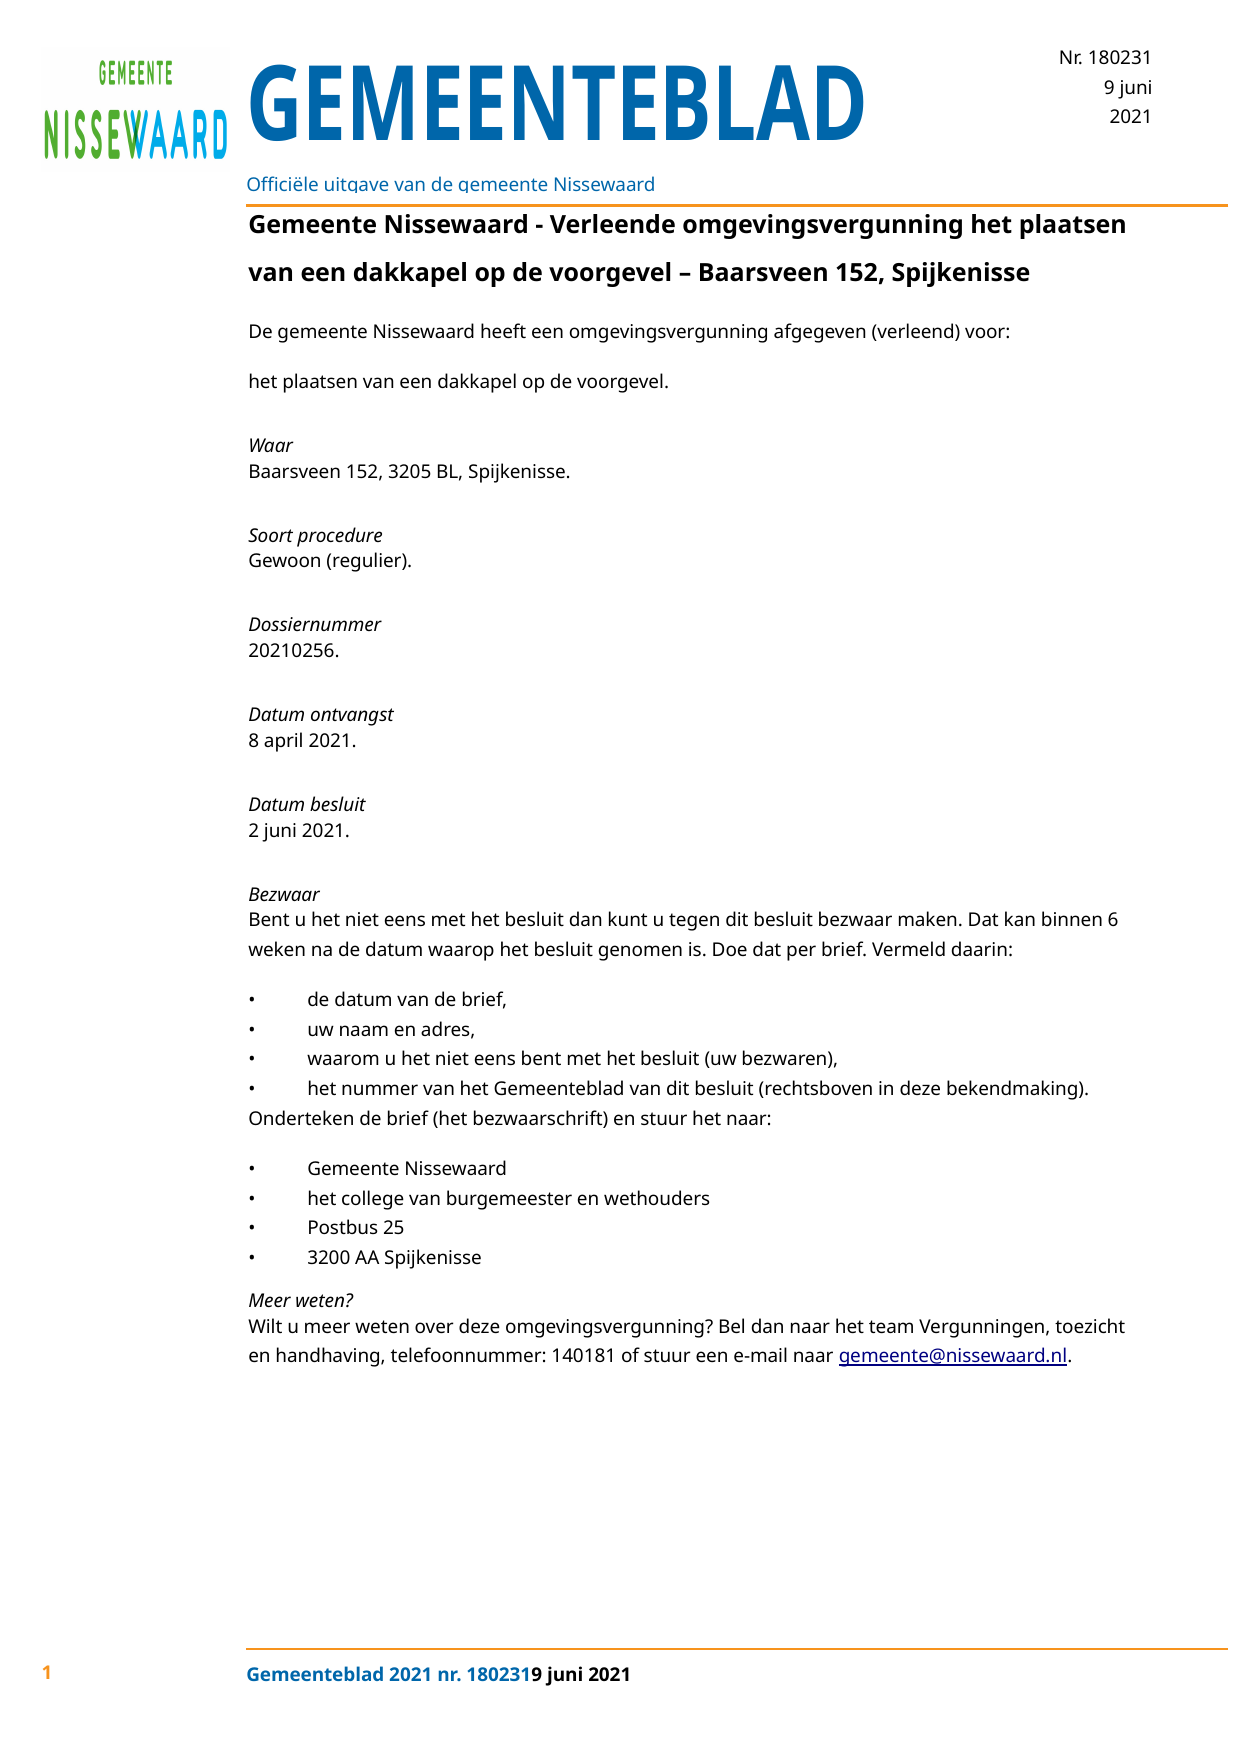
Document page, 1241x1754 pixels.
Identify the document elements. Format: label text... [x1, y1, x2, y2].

list waarom u het niet eens bent met het besluit (uw bezwaren), [248, 1046, 1152, 1071]
text Datum ontvangst [248, 701, 1152, 727]
text Datum besluit [248, 791, 1152, 817]
text Dossiernummer [248, 612, 1152, 637]
list Postbus 25 [248, 1214, 1152, 1240]
picture [41, 47, 231, 172]
list uw naam en adres, [248, 1016, 1152, 1042]
text Onderteken de brief (het bezwaarschrift) en stuur het naar: [248, 1105, 1152, 1131]
text 2 juni 2021. [248, 817, 1152, 842]
text Bent u het niet eens met het besluit dan kunt u tegen dit besluit bezwaar maken. Dat kan binnen 6 weken na de datum waarop het besluit genomen is. Doe dat per brief. Vermeld daarin: [248, 906, 1152, 962]
text Bezwaar [248, 881, 1152, 906]
text Gewoon (regulier). [248, 548, 1152, 573]
list Gemeente Nissewaard [248, 1155, 1152, 1181]
text het plaatsen van een dakkapel op de voorgevel. [248, 368, 1152, 394]
text 20210256. [248, 637, 1152, 663]
text Baarsveen 152, 3205 BL, Spijkenisse. [248, 458, 1152, 484]
text Waar [248, 432, 1152, 458]
text 8 april 2021. [248, 727, 1152, 753]
list het college van burgemeester en wethouders [248, 1185, 1152, 1211]
text Soort procedure [248, 522, 1152, 548]
text Wilt u meer weten over deze omgevingsvergunning? Bel dan naar het team Vergunningen, toezicht en handhaving, telefoonnummer: 140181 of stuur een e-mail naar gemeente@nissewaard.nl. [248, 1313, 1152, 1368]
text De gemeente Nissewaard heeft een omgevingsvergunning afgegeven (verleend) voor: [248, 318, 1152, 344]
text Gemeente Nissewaard - Verleende omgevingsvergunning het plaatsen van een dakkapel op de voorgevel – Baarsveen 152, Spijkenisse [248, 207, 1152, 288]
list de datum van de brief, [248, 986, 1152, 1012]
text Meer weten? [248, 1287, 1152, 1313]
list het nummer van het Gemeenteblad van dit besluit (rechtsboven in deze bekendmaking). [248, 1075, 1152, 1101]
list 3200 AA Spijkenisse [248, 1244, 1152, 1270]
